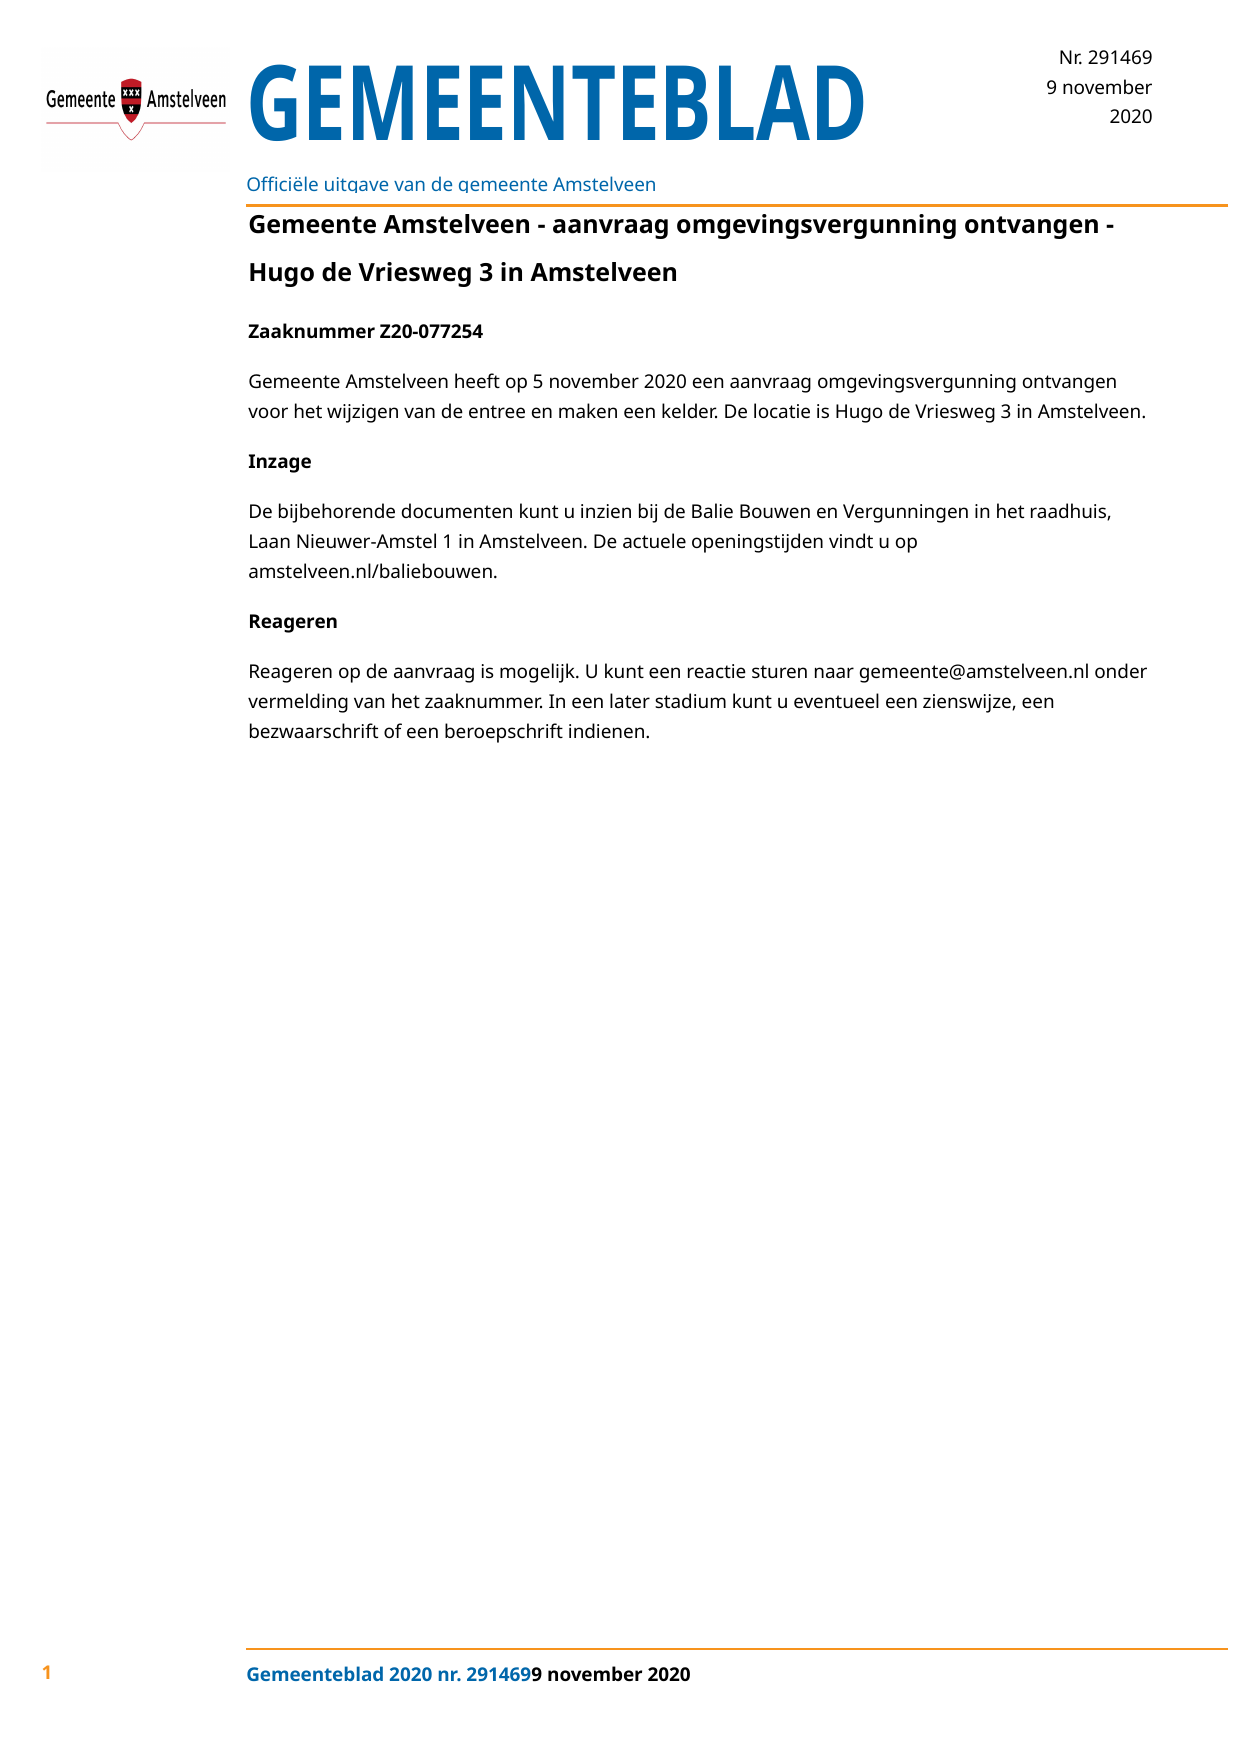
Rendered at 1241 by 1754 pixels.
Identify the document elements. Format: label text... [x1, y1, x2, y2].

text Inzage [248, 448, 1152, 474]
text Reageren op de aanvraag is mogelijk. U kunt een reactie sturen naar gemeente@amstelveen.nl onder vermelding van het zaaknummer. In een later stadium kunt u eventueel een zienswijze, een bezwaarschrift of een beroepschrift indienen. [248, 659, 1152, 744]
text Reageren [248, 608, 1152, 634]
picture [41, 47, 231, 172]
text Zaaknummer Z20-077254 [248, 318, 1152, 344]
text Gemeente Amstelveen heeft op 5 november 2020 een aanvraag omgevingsvergunning ontvangen voor het wijzigen van de entree en maken een kelder. De locatie is Hugo de Vriesweg 3 in Amstelveen. [248, 368, 1152, 424]
text Gemeente Amstelveen - aanvraag omgevingsvergunning ontvangen - Hugo de Vriesweg 3 in Amstelveen [248, 207, 1152, 288]
text De bijbehorende documenten kunt u inzien bij de Balie Bouwen en Vergunningen in het raadhuis, Laan Nieuwer-Amstel 1 in Amstelveen. De actuele openingstijden vindt u op amstelveen.nl/baliebouwen. [248, 499, 1152, 584]
